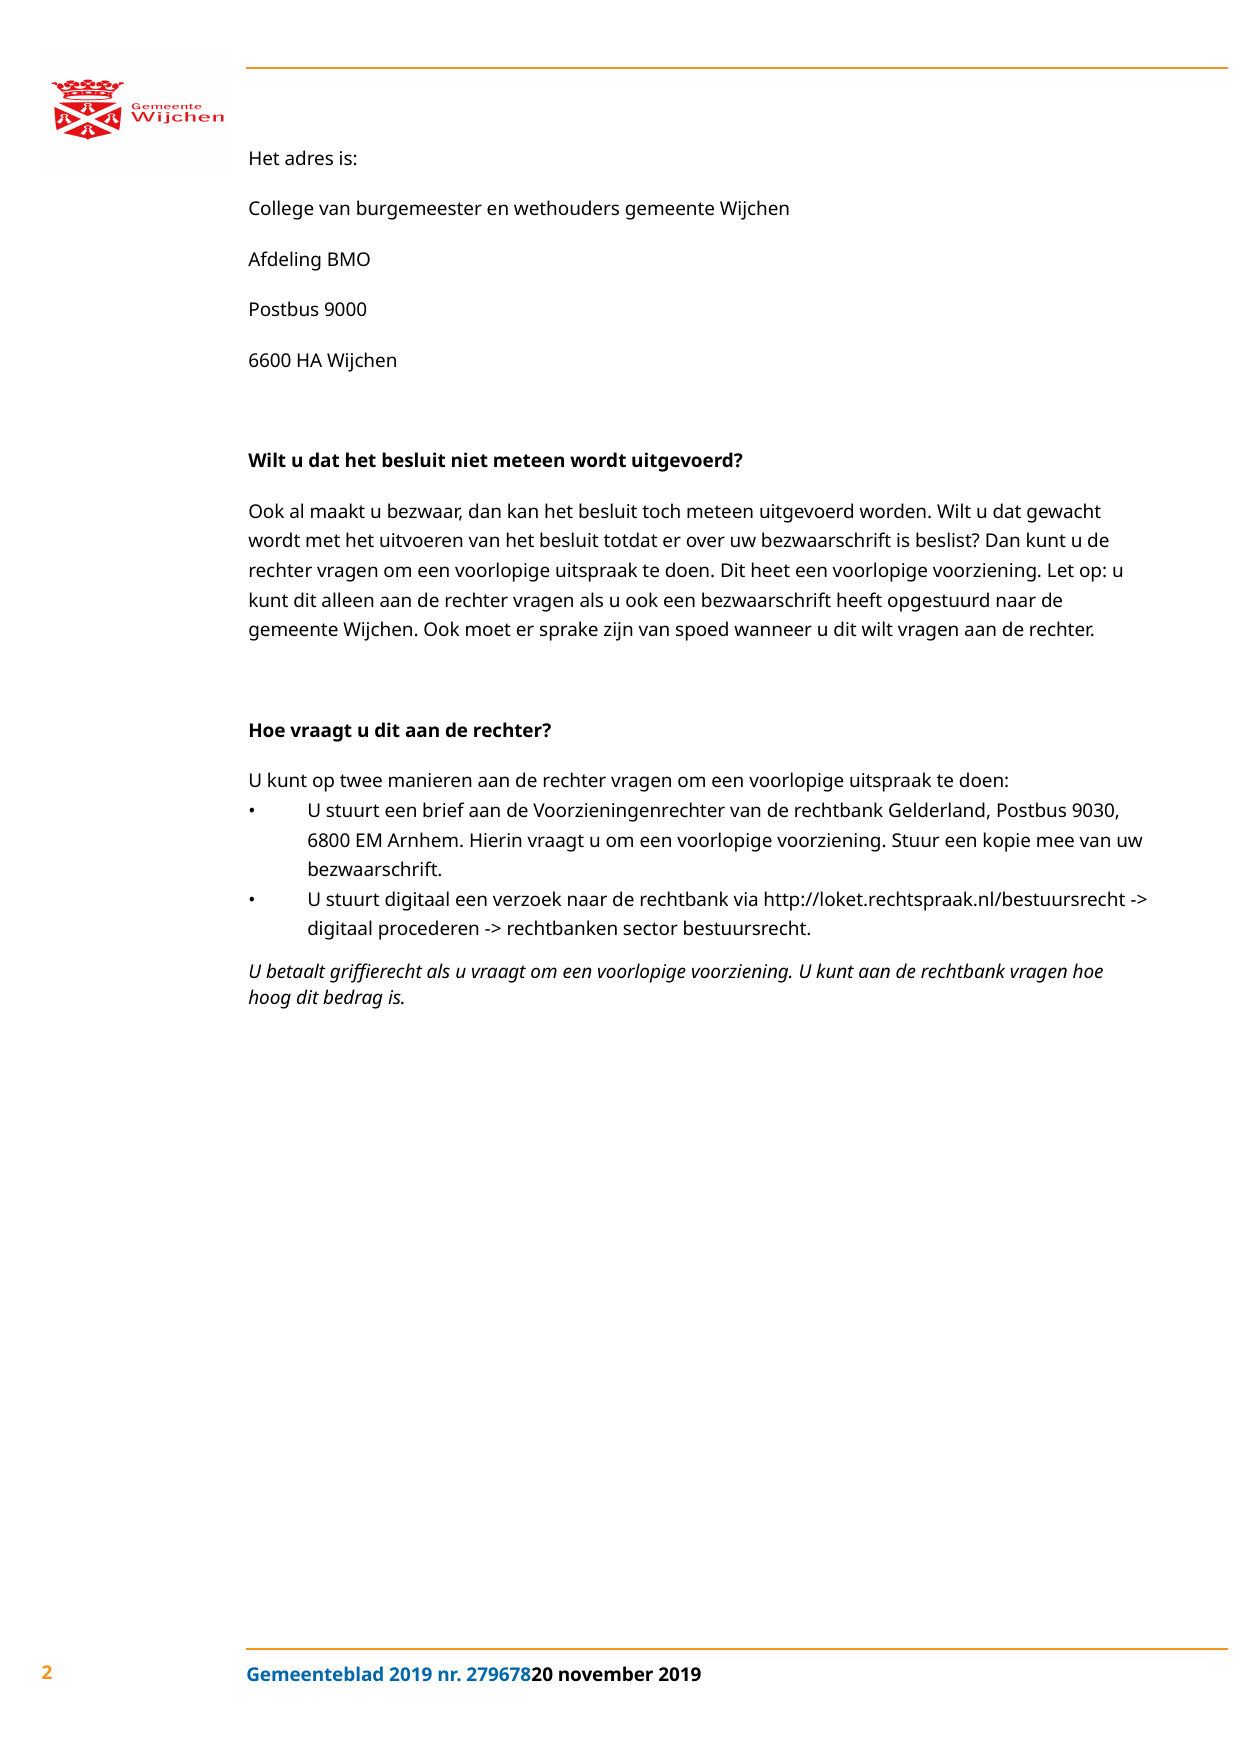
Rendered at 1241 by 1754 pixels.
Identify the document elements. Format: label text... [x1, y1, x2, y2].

text Postbus 9000 [248, 296, 1152, 322]
text Het adres is: [248, 145, 1152, 171]
text U kunt op twee manieren aan de rechter vragen om een voorlopige uitspraak te doen: [248, 768, 1152, 793]
text College van burgemeester en wethouders gemeente Wijchen [248, 196, 1152, 221]
list U stuurt een brief aan de Voorzieningenrechter van de rechtbank Gelderland, Postbus 9030, 6800 EM Arnhem. Hierin vraagt u om een voorlopige voorziening. Stuur een kopie mee van uw bezwaarschrift. [248, 797, 1152, 882]
list U stuurt digitaal een verzoek naar de rechtbank via http://loket.rechtspraak.nl/bestuursrecht -> digitaal procederen -> rechtbanken sector bestuursrecht. [248, 886, 1152, 941]
text Afdeling BMO [248, 246, 1152, 272]
picture [41, 47, 231, 172]
text Hoe vraagt u dit aan de rechter? [248, 717, 1152, 743]
text Wilt u dat het besluit niet meteen wordt uitgevoerd? [248, 448, 1152, 473]
text 6600 HA Wijchen [248, 347, 1152, 373]
text U betaalt griffierecht als u vraagt om een voorlopige voorziening. U kunt aan de rechtbank vragen hoe hoog dit bedrag is. [248, 959, 1152, 1010]
text Ook al maakt u bezwaar, dan kan het besluit toch meteen uitgevoerd worden. Wilt u dat gewacht wordt met het uitvoeren van het besluit totdat er over uw bezwaarschrift is beslist? Dan kunt u de rechter vragen om een voorlopige uitspraak te doen. Dit heet een voorlopige voorziening. Let op: u kunt dit alleen aan de rechter vragen als u ook een bezwaarschrift heeft opgestuurd naar de gemeente Wijchen. Ook moet er sprake zijn van spoed wanneer u dit wilt vragen aan de rechter. [248, 498, 1152, 642]
